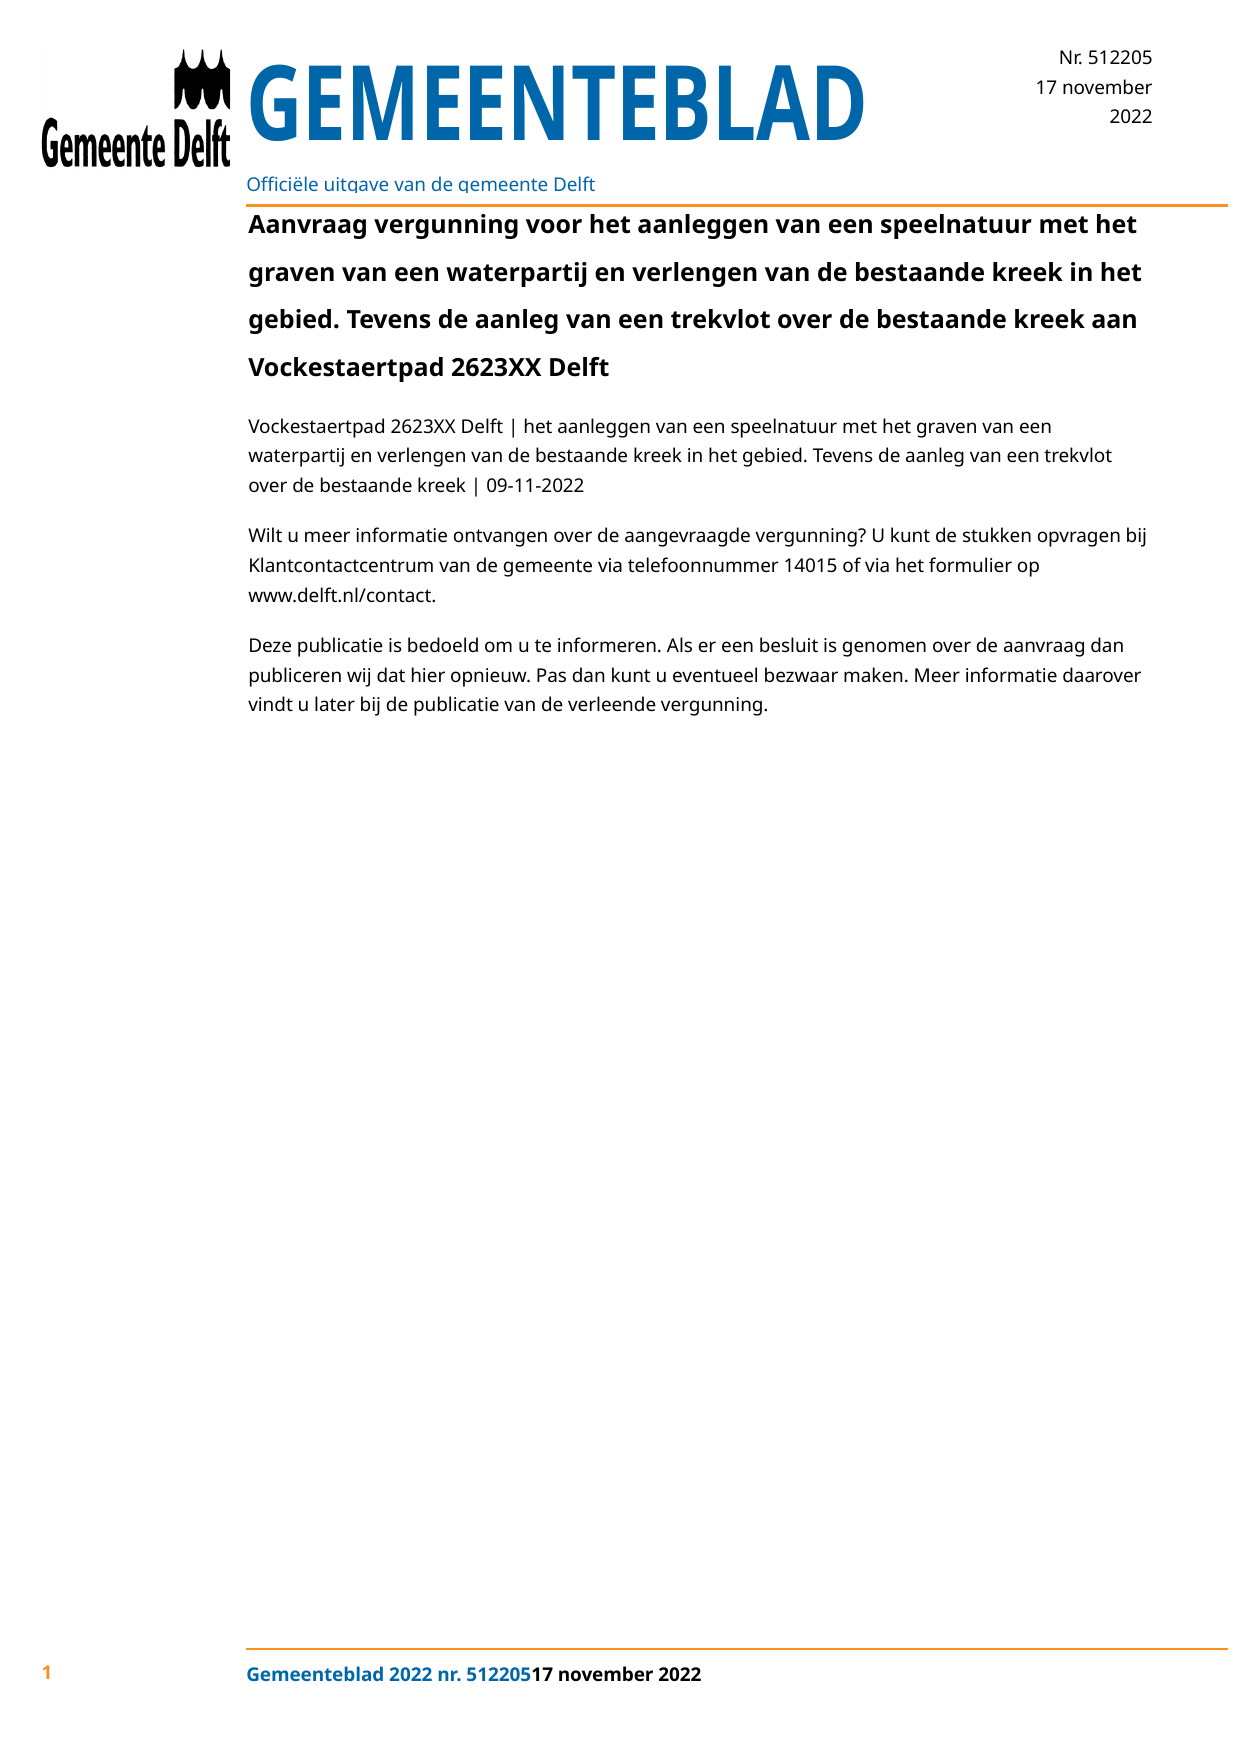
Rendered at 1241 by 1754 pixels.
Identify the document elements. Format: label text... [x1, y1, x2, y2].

picture [41, 47, 231, 172]
text Wilt u meer informatie ontvangen over de aangevraagde vergunning? U kunt de stukken opvragen bij Klantcontactcentrum van de gemeente via telefoonnummer 14015 of via het formulier op www.delft.nl/contact. [248, 523, 1152, 608]
text Deze publicatie is bedoeld om u te informeren. Als er een besluit is genomen over de aanvraag dan publiceren wij dat hier opnieuw. Pas dan kunt u eventueel bezwaar maken. Meer informatie daarover vindt u later bij de publicatie van de verleende vergunning. [248, 632, 1152, 717]
text Vockestaertpad 2623XX Delft | het aanleggen van een speelnatuur met het graven van een waterpartij en verlengen van de bestaande kreek in het gebied. Tevens de aanleg van een trekvlot over de bestaande kreek | 09-11-2022 [248, 413, 1152, 498]
text Aanvraag vergunning voor het aanleggen van een speelnatuur met het graven van een waterpartij en verlengen van de bestaande kreek in het gebied. Tevens de aanleg van een trekvlot over de bestaande kreek aan Vockestaertpad 2623XX Delft [248, 207, 1152, 384]
